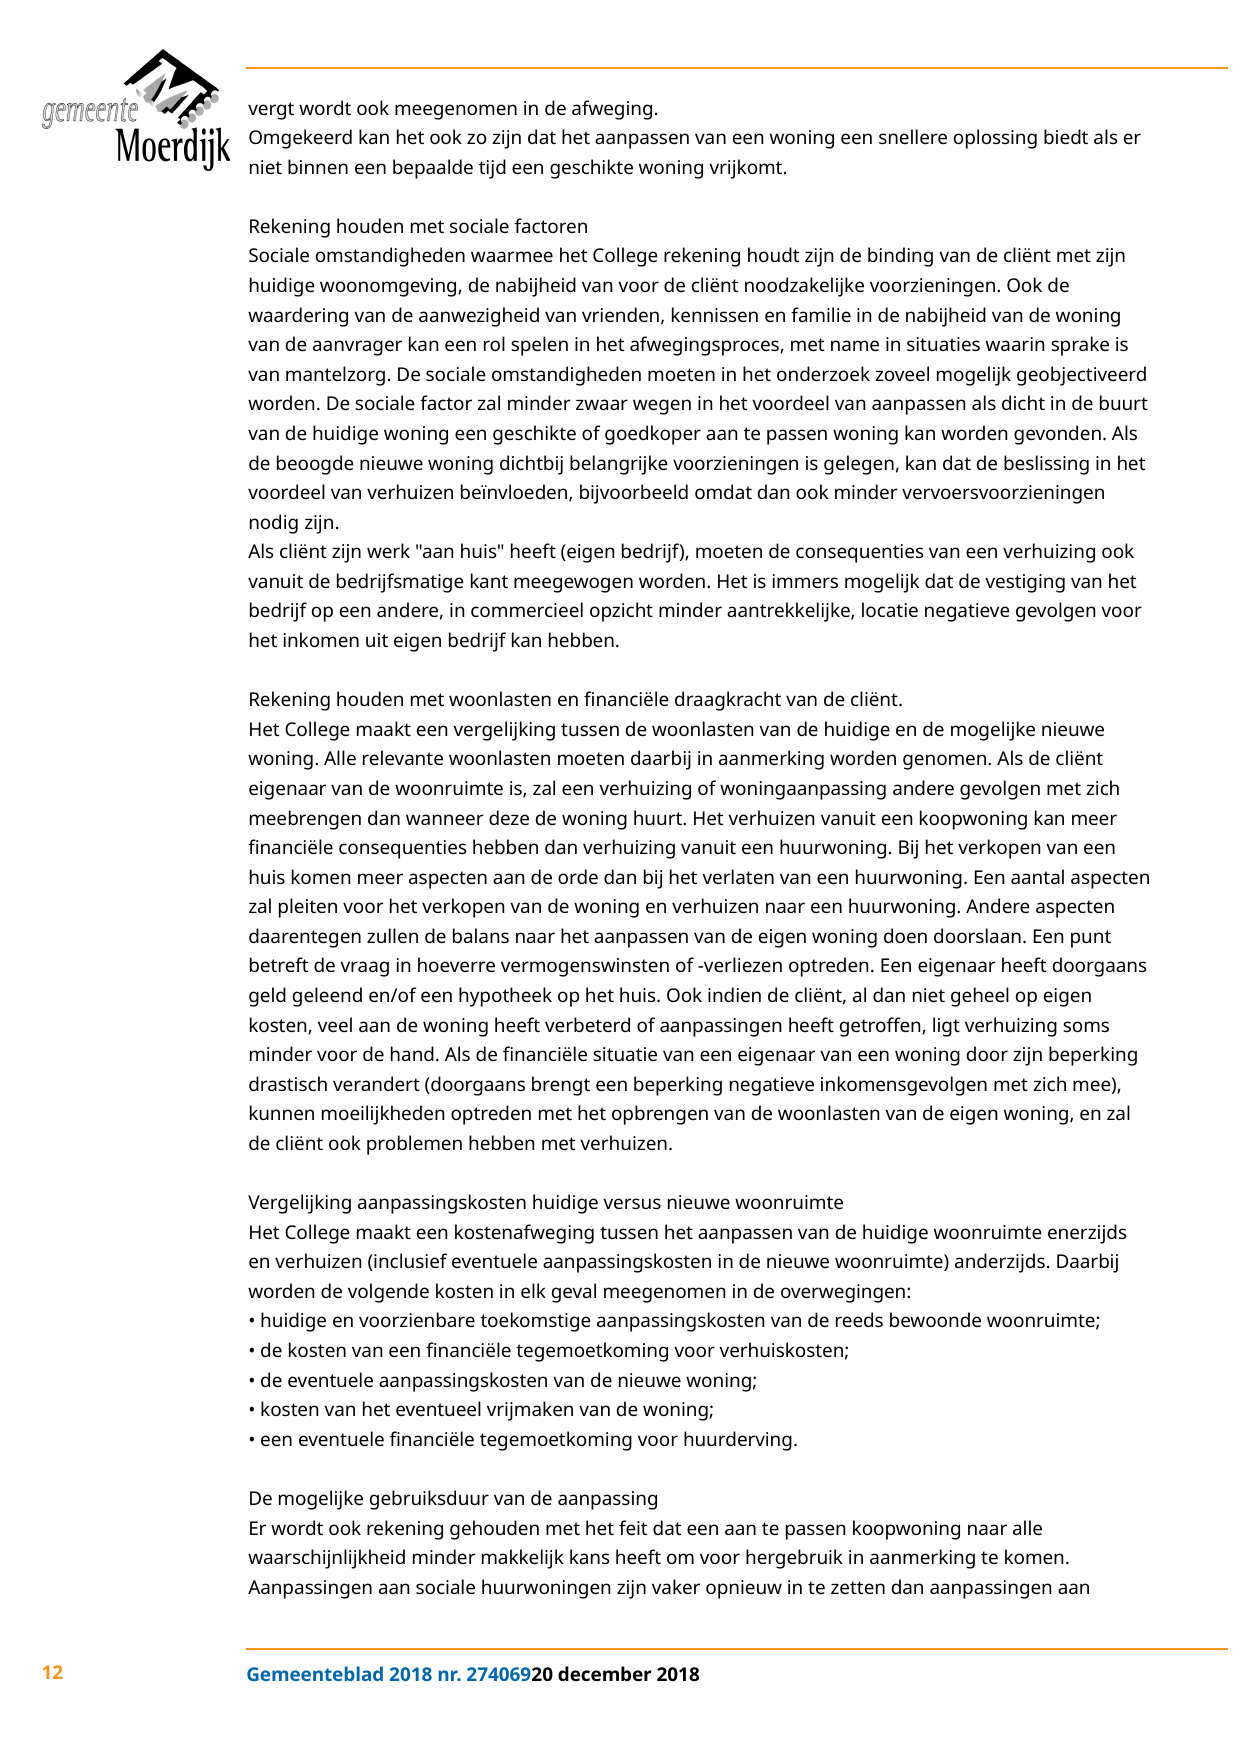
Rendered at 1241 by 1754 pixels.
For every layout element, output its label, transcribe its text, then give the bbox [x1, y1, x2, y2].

text • de eventuele aanpassingskosten van de nieuwe woning; [248, 1367, 1152, 1393]
text • de kosten van een financiële tegemoetkoming voor verhuiskosten; [248, 1337, 1152, 1363]
text Er wordt ook rekening gehouden met het feit dat een aan te passen koopwoning naar alle waarschijnlijkheid minder makkelijk kans heeft om voor hergebruik in aanmerking te komen. Aanpassingen aan sociale huurwoningen zijn vaker opnieuw in te zetten dan aanpassingen aan [248, 1515, 1152, 1600]
text Vergelijking aanpassingskosten huidige versus nieuwe woonruimte [248, 1189, 1152, 1215]
text • een eventuele financiële tegemoetkoming voor huurderving. [248, 1426, 1152, 1452]
picture [41, 47, 231, 172]
text De mogelijke gebruiksduur van de aanpassing [248, 1485, 1152, 1511]
text Rekening houden met sociale factoren [248, 213, 1152, 239]
text • kosten van het eventueel vrijmaken van de woning; [248, 1396, 1152, 1422]
text • huidige en voorzienbare toekomstige aanpassingskosten van de reeds bewoonde woonruimte; [248, 1308, 1152, 1333]
text Het College maakt een vergelijking tussen de woonlasten van de huidige en de mogelijke nieuwe woning. Alle relevante woonlasten moeten daarbij in aanmerking worden genomen. Als de cliënt eigenaar van de woonruimte is, zal een verhuizing of woningaanpassing andere gevolgen met zich meebrengen dan wanneer deze de woning huurt. Het verhuizen vanuit een koopwoning kan meer financiële consequenties hebben dan verhuizing vanuit een huurwoning. Bij het verkopen van een huis komen meer aspecten aan de orde dan bij het verlaten van een huurwoning. Een aantal aspecten zal pleiten voor het verkopen van de woning en verhuizen naar een huurwoning. Andere aspecten daarentegen zullen de balans naar het aanpassen van de eigen woning doen doorslaan. Een punt betreft de vraag in hoeverre vermogenswinsten of -verliezen optreden. Een eigenaar heeft doorgaans geld geleend en/of een hypotheek op het huis. Ook indien de cliënt, al dan niet geheel op eigen kosten, veel aan de woning heeft verbeterd of aanpassingen heeft getroffen, ligt verhuizing soms minder voor de hand. Als de financiële situatie van een eigenaar van een woning door zijn beperking drastisch verandert (doorgaans brengt een beperking negatieve inkomensgevolgen met zich mee), kunnen moeilijkheden optreden met het opbrengen van de woonlasten van de eigen woning, en zal de cliënt ook problemen hebben met verhuizen. [248, 716, 1152, 1156]
text Omgekeerd kan het ook zo zijn dat het aanpassen van een woning een snellere oplossing biedt als er niet binnen een bepaalde tijd een geschikte woning vrijkomt. [248, 124, 1152, 180]
text Als cliënt zijn werk "aan huis" heeft (eigen bedrijf), moeten de consequenties van een verhuizing ook vanuit de bedrijfsmatige kant meegewogen worden. Het is immers mogelijk dat de vestiging van het bedrijf op een andere, in commercieel opzicht minder aantrekkelijke, locatie negatieve gevolgen voor het inkomen uit eigen bedrijf kan hebben. [248, 538, 1152, 653]
text Rekening houden met woonlasten en financiële draagkracht van de cliënt. [248, 686, 1152, 712]
text Het College maakt een kostenafweging tussen het aanpassen van de huidige woonruimte enerzijds en verhuizen (inclusief eventuele aanpassingskosten in de nieuwe woonruimte) anderzijds. Daarbij worden de volgende kosten in elk geval meegenomen in de overwegingen: [248, 1219, 1152, 1304]
text vergt wordt ook meegenomen in de afweging. [248, 95, 1152, 121]
text Sociale omstandigheden waarmee het College rekening houdt zijn de binding van de cliënt met zijn huidige woonomgeving, de nabijheid van voor de cliënt noodzakelijke voorzieningen. Ook de waardering van de aanwezigheid van vrienden, kennissen en familie in de nabijheid van de woning van de aanvrager kan een rol spelen in het afwegingsproces, met name in situaties waarin sprake is van mantelzorg. De sociale omstandigheden moeten in het onderzoek zoveel mogelijk geobjectiveerd worden. De sociale factor zal minder zwaar wegen in het voordeel van aanpassen als dicht in de buurt van de huidige woning een geschikte of goedkoper aan te passen woning kan worden gevonden. Als de beoogde nieuwe woning dichtbij belangrijke voorzieningen is gelegen, kan dat de beslissing in het voordeel van verhuizen beïnvloeden, bijvoorbeeld omdat dan ook minder vervoersvoorzieningen nodig zijn. [248, 243, 1152, 535]
